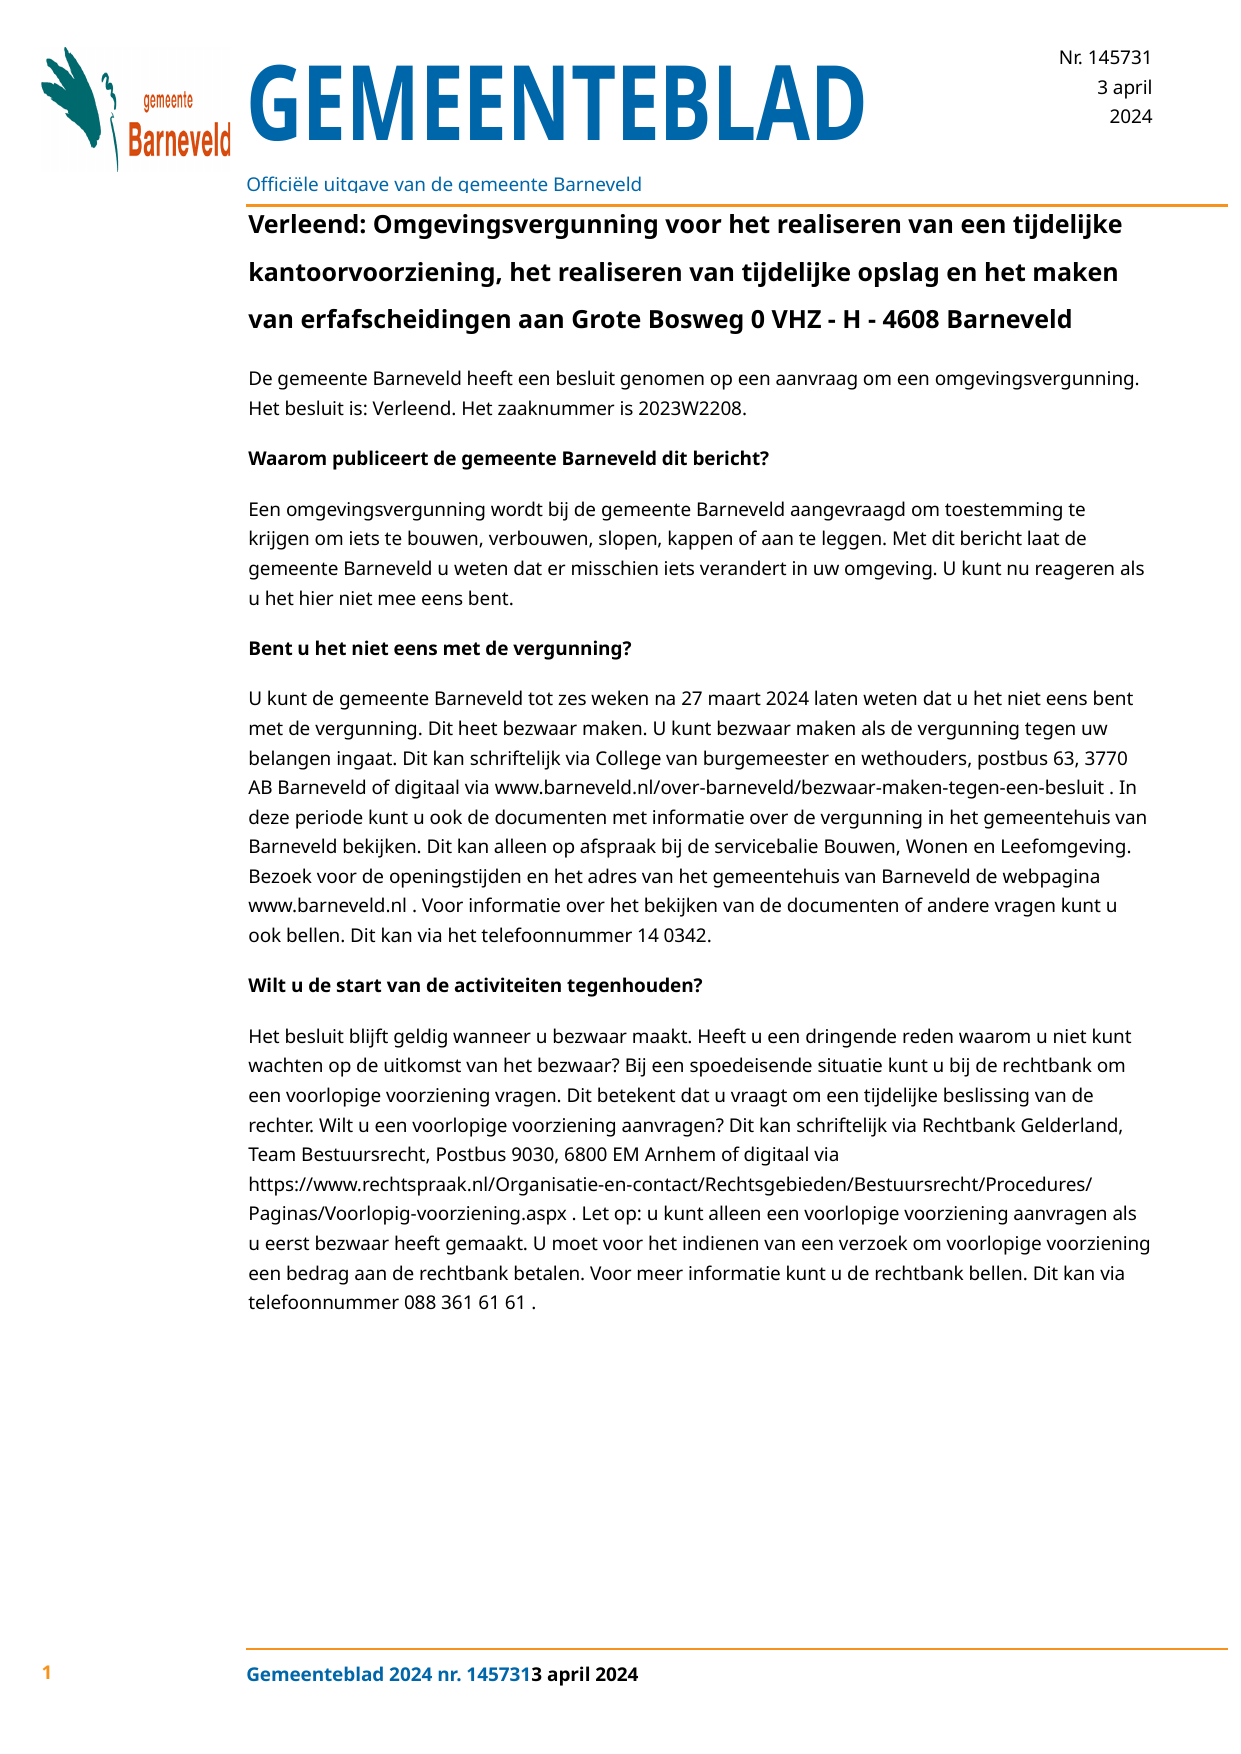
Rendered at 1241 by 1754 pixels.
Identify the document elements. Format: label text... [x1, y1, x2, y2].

picture [41, 47, 231, 172]
text De gemeente Barneveld heeft een besluit genomen op een aanvraag om een omgevingsvergunning. Het besluit is: Verleend. Het zaaknummer is 2023W2208. [248, 366, 1152, 421]
text Bent u het niet eens met de vergunning? [248, 635, 1152, 661]
text Een omgevingsvergunning wordt bij de gemeente Barneveld aangevraagd om toestemming te krijgen om iets te bouwen, verbouwen, slopen, kappen of aan te leggen. Met dit bericht laat de gemeente Barneveld u weten dat er misschien iets verandert in uw omgeving. U kunt nu reageren als u het hier niet mee eens bent. [248, 496, 1152, 610]
text Waarom publiceert de gemeente Barneveld dit bericht? [248, 446, 1152, 471]
text Wilt u de start van de activiteiten tegenhouden? [248, 973, 1152, 998]
text U kunt de gemeente Barneveld tot zes weken na 27 maart 2024 laten weten dat u het niet eens bent met de vergunning. Dit heet bezwaar maken. U kunt bezwaar maken als de vergunning tegen uw belangen ingaat. Dit kan schriftelijk via College van burgemeester en wethouders, postbus 63, 3770 AB Barneveld of digitaal via www.barneveld.nl/over-barneveld/bezwaar-maken-tegen-een-besluit . In deze periode kunt u ook de documenten met informatie over de vergunning in het gemeentehuis van Barneveld bekijken. Dit kan alleen op afspraak bij de servicebalie Bouwen, Wonen en Leefomgeving. Bezoek voor de openingstijden en het adres van het gemeentehuis van Barneveld de webpagina www.barneveld.nl . Voor informatie over het bekijken van de documenten of andere vragen kunt u ook bellen. Dit kan via het telefoonnummer 14 0342. [248, 686, 1152, 948]
text Het besluit blijft geldig wanneer u bezwaar maakt. Heeft u een dringende reden waarom u niet kunt wachten op de uitkomst van het bezwaar? Bij een spoedeisende situatie kunt u bij de rechtbank om een voorlopige voorziening vragen. Dit betekent dat u vraagt om een tijdelijke beslissing van de rechter. Wilt u een voorlopige voorziening aanvragen? Dit kan schriftelijk via Rechtbank Gelderland, Team Bestuursrecht, Postbus 9030, 6800 EM Arnhem of digitaal via https://www.rechtspraak.nl/Organisatie-en-contact/Rechtsgebieden/Bestuursrecht/Procedures/Paginas/Voorlopig-voorziening.aspx . Let op: u kunt alleen een voorlopige voorziening aanvragen als u eerst bezwaar heeft gemaakt. U moet voor het indienen van een verzoek om voorlopige voorziening een bedrag aan de rechtbank betalen. Voor meer informatie kunt u de rechtbank bellen. Dit kan via telefoonnummer 088 361 61 61 . [248, 1023, 1152, 1315]
text Verleend: Omgevingsvergunning voor het realiseren van een tijdelijke kantoorvoorziening, het realiseren van tijdelijke opslag en het maken van erfafscheidingen aan Grote Bosweg 0 VHZ - H - 4608 Barneveld [248, 207, 1152, 336]
